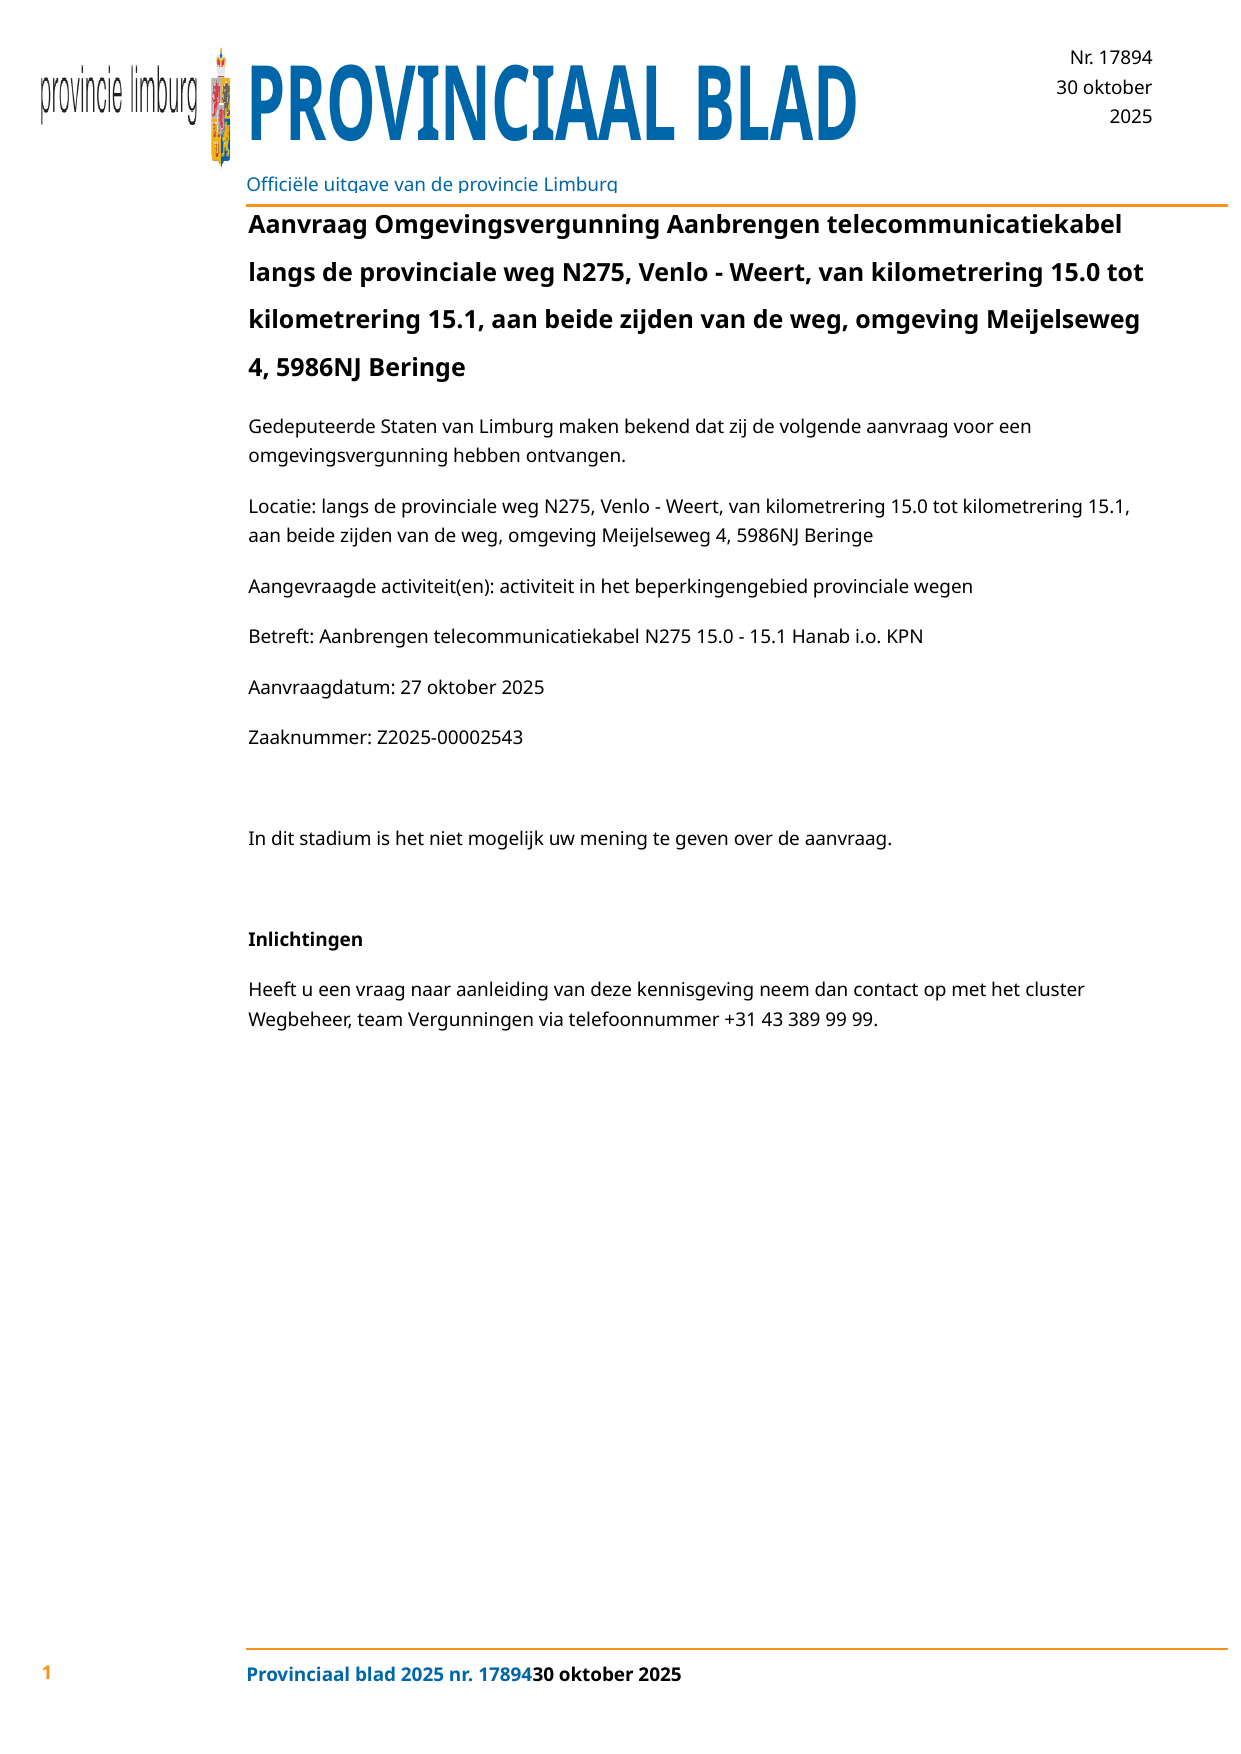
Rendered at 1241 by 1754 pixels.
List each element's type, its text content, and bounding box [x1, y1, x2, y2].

text Zaaknummer: Z2025-00002543 [248, 724, 1152, 750]
text Aanvraag Omgevingsvergunning Aanbrengen telecommunicatiekabel langs de provinciale weg N275, Venlo - Weert, van kilometrering 15.0 tot kilometrering 15.1, aan beide zijden van de weg, omgeving Meijelseweg 4, 5986NJ Beringe [248, 207, 1152, 384]
text Aanvraagdatum: 27 oktober 2025 [248, 674, 1152, 700]
text Gedeputeerde Staten van Limburg maken bekend dat zij de volgende aanvraag voor een omgevingsvergunning hebben ontvangen. [248, 413, 1152, 468]
text Betreft: Aanbrengen telecommunicatiekabel N275 15.0 - 15.1 Hanab i.o. KPN [248, 623, 1152, 649]
text Aangevraagde activiteit(en): activiteit in het beperkingengebied provinciale wegen [248, 573, 1152, 599]
text Inlichtingen [248, 926, 1152, 952]
text Heeft u een vraag naar aanleiding van deze kennisgeving neem dan contact op met het cluster Wegbeheer, team Vergunningen via telefoonnummer +31 43 389 99 99. [248, 976, 1152, 1032]
text Locatie: langs de provinciale weg N275, Venlo - Weert, van kilometrering 15.0 tot kilometrering 15.1, aan beide zijden van de weg, omgeving Meijelseweg 4, 5986NJ Beringe [248, 493, 1152, 548]
text In dit stadium is het niet mogelijk uw mening te geven over de aanvraag. [248, 825, 1152, 851]
picture [41, 47, 231, 172]
